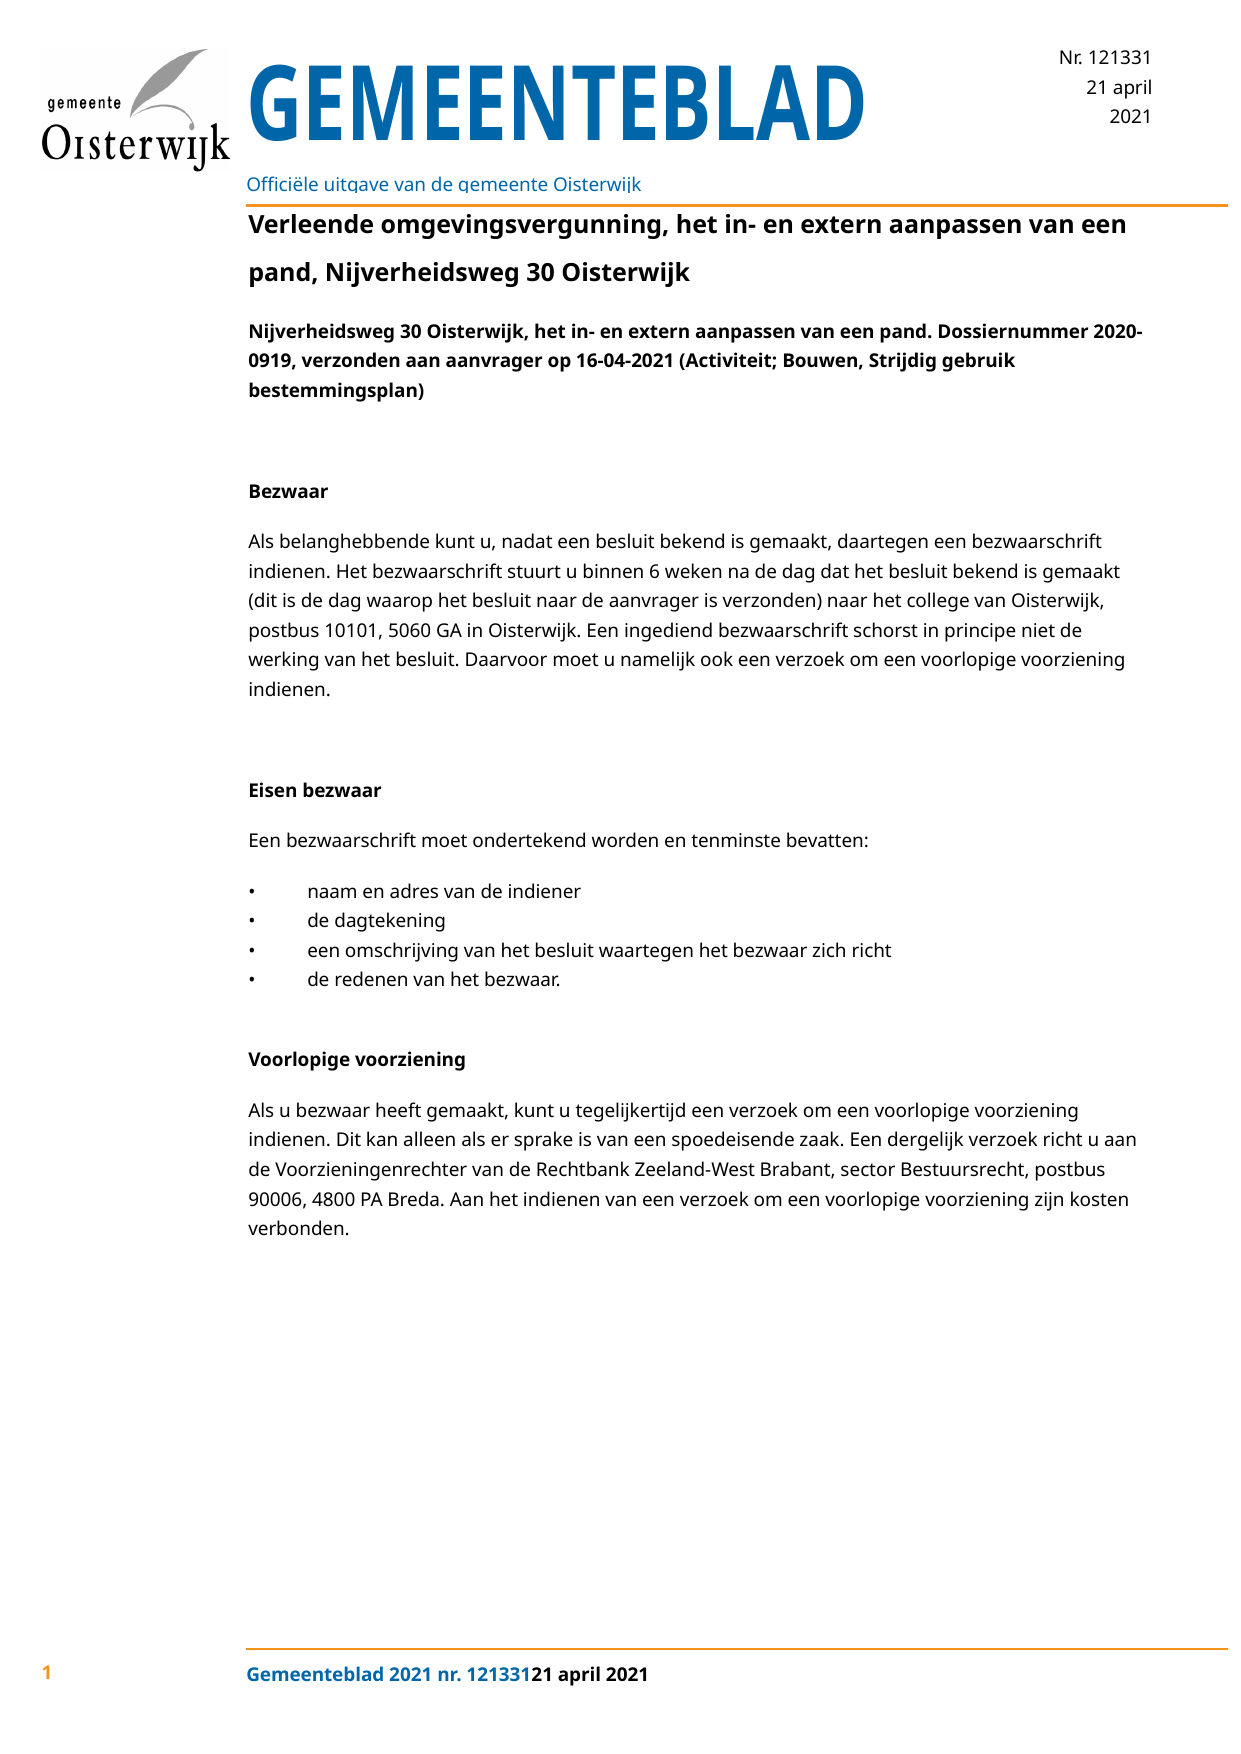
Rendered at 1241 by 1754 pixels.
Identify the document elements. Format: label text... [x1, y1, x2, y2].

text Nijverheidsweg 30 Oisterwijk, het in- en extern aanpassen van een pand. Dossiernummer 2020-0919, verzonden aan aanvrager op 16-04-2021 (Activiteit; Bouwen, Strijdig gebruik bestemmingsplan) [248, 318, 1152, 403]
text Verleende omgevingsvergunning, het in- en extern aanpassen van een pand, Nijverheidsweg 30 Oisterwijk [248, 207, 1152, 288]
list naam en adres van de indiener [248, 878, 1152, 904]
list de redenen van het bezwaar. [248, 967, 1152, 992]
text Als belanghebbende kunt u, nadat een besluit bekend is gemaakt, daartegen een bezwaarschrift indienen. Het bezwaarschrift stuurt u binnen 6 weken na de dag dat het besluit bekend is gemaakt (dit is de dag waarop het besluit naar de aanvrager is verzonden) naar het college van Oisterwijk, postbus 10101, 5060 GA in Oisterwijk. Een ingediend bezwaarschrift schorst in principe niet de werking van het besluit. Daarvoor moet u namelijk ook een verzoek om een voorlopige voorziening indienen. [248, 528, 1152, 702]
text Bezwaar [248, 478, 1152, 504]
picture [41, 47, 231, 172]
text Eisen bezwaar [248, 777, 1152, 803]
text Een bezwaarschrift moet ondertekend worden en tenminste bevatten: [248, 827, 1152, 853]
list een omschrijving van het besluit waartegen het bezwaar zich richt [248, 937, 1152, 963]
text Voorlopige voorziening [248, 1047, 1152, 1072]
text Als u bezwaar heeft gemaakt, kunt u tegelijkertijd een verzoek om een voorlopige voorziening indienen. Dit kan alleen als er sprake is van een spoedeisende zaak. Een dergelijk verzoek richt u aan de Voorzieningenrechter van de Rechtbank Zeeland-West Brabant, sector Bestuursrecht, postbus 90006, 4800 PA Breda. Aan het indienen van een verzoek om een voorlopige voorziening zijn kosten verbonden. [248, 1097, 1152, 1241]
list de dagtekening [248, 907, 1152, 933]
